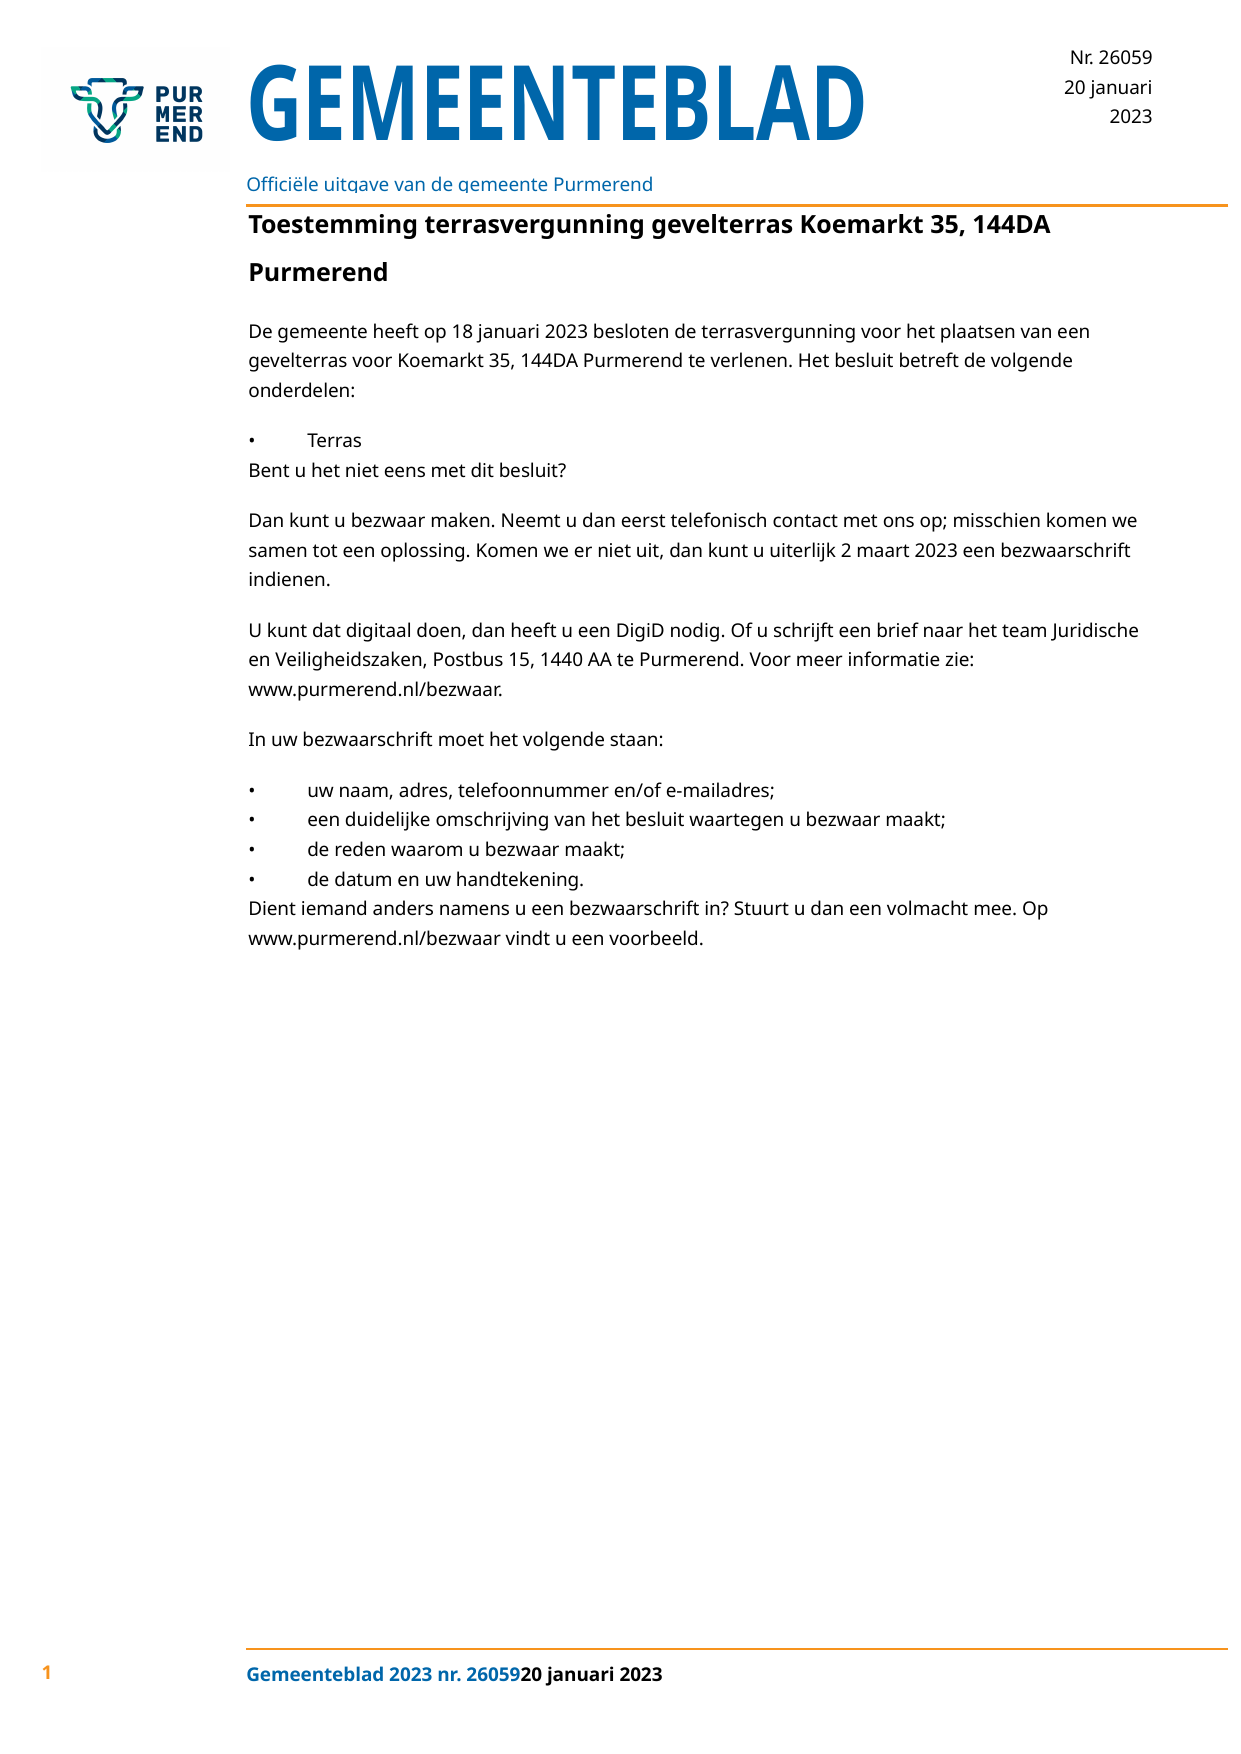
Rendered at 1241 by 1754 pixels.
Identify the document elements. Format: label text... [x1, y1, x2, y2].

text Toestemming terrasvergunning gevelterras Koemarkt 35, 144DA Purmerend [248, 207, 1152, 288]
text Bent u het niet eens met dit besluit? [248, 457, 1152, 483]
list een duidelijke omschrijving van het besluit waartegen u bezwaar maakt; [248, 807, 1152, 832]
text Dan kunt u bezwaar maken. Neemt u dan eerst telefonisch contact met ons op; misschien komen we samen tot een oplossing. Komen we er niet uit, dan kunt u uiterlijk 2 maart 2023 een bezwaarschrift indienen. [248, 507, 1152, 592]
picture [41, 47, 231, 172]
list de datum en uw handtekening. [248, 866, 1152, 892]
list Terras [248, 427, 1152, 453]
list uw naam, adres, telefoonnummer en/of e-mailadres; [248, 777, 1152, 803]
text U kunt dat digitaal doen, dan heeft u een DigiD nodig. Of u schrijft een brief naar het team Juridische en Veiligheidszaken, Postbus 15, 1440 AA te Purmerend. Voor meer informatie zie: www.purmerend.nl/bezwaar. [248, 617, 1152, 702]
text Dient iemand anders namens u een bezwaarschrift in? Stuurt u dan een volmacht mee. Op www.purmerend.nl/bezwaar vindt u een voorbeeld. [248, 895, 1152, 951]
text In uw bezwaarschrift moet het volgende staan: [248, 727, 1152, 752]
text De gemeente heeft op 18 januari 2023 besloten de terrasvergunning voor het plaatsen van een gevelterras voor Koemarkt 35, 144DA Purmerend te verlenen. Het besluit betreft de volgende onderdelen: [248, 318, 1152, 403]
list de reden waarom u bezwaar maakt; [248, 836, 1152, 862]
